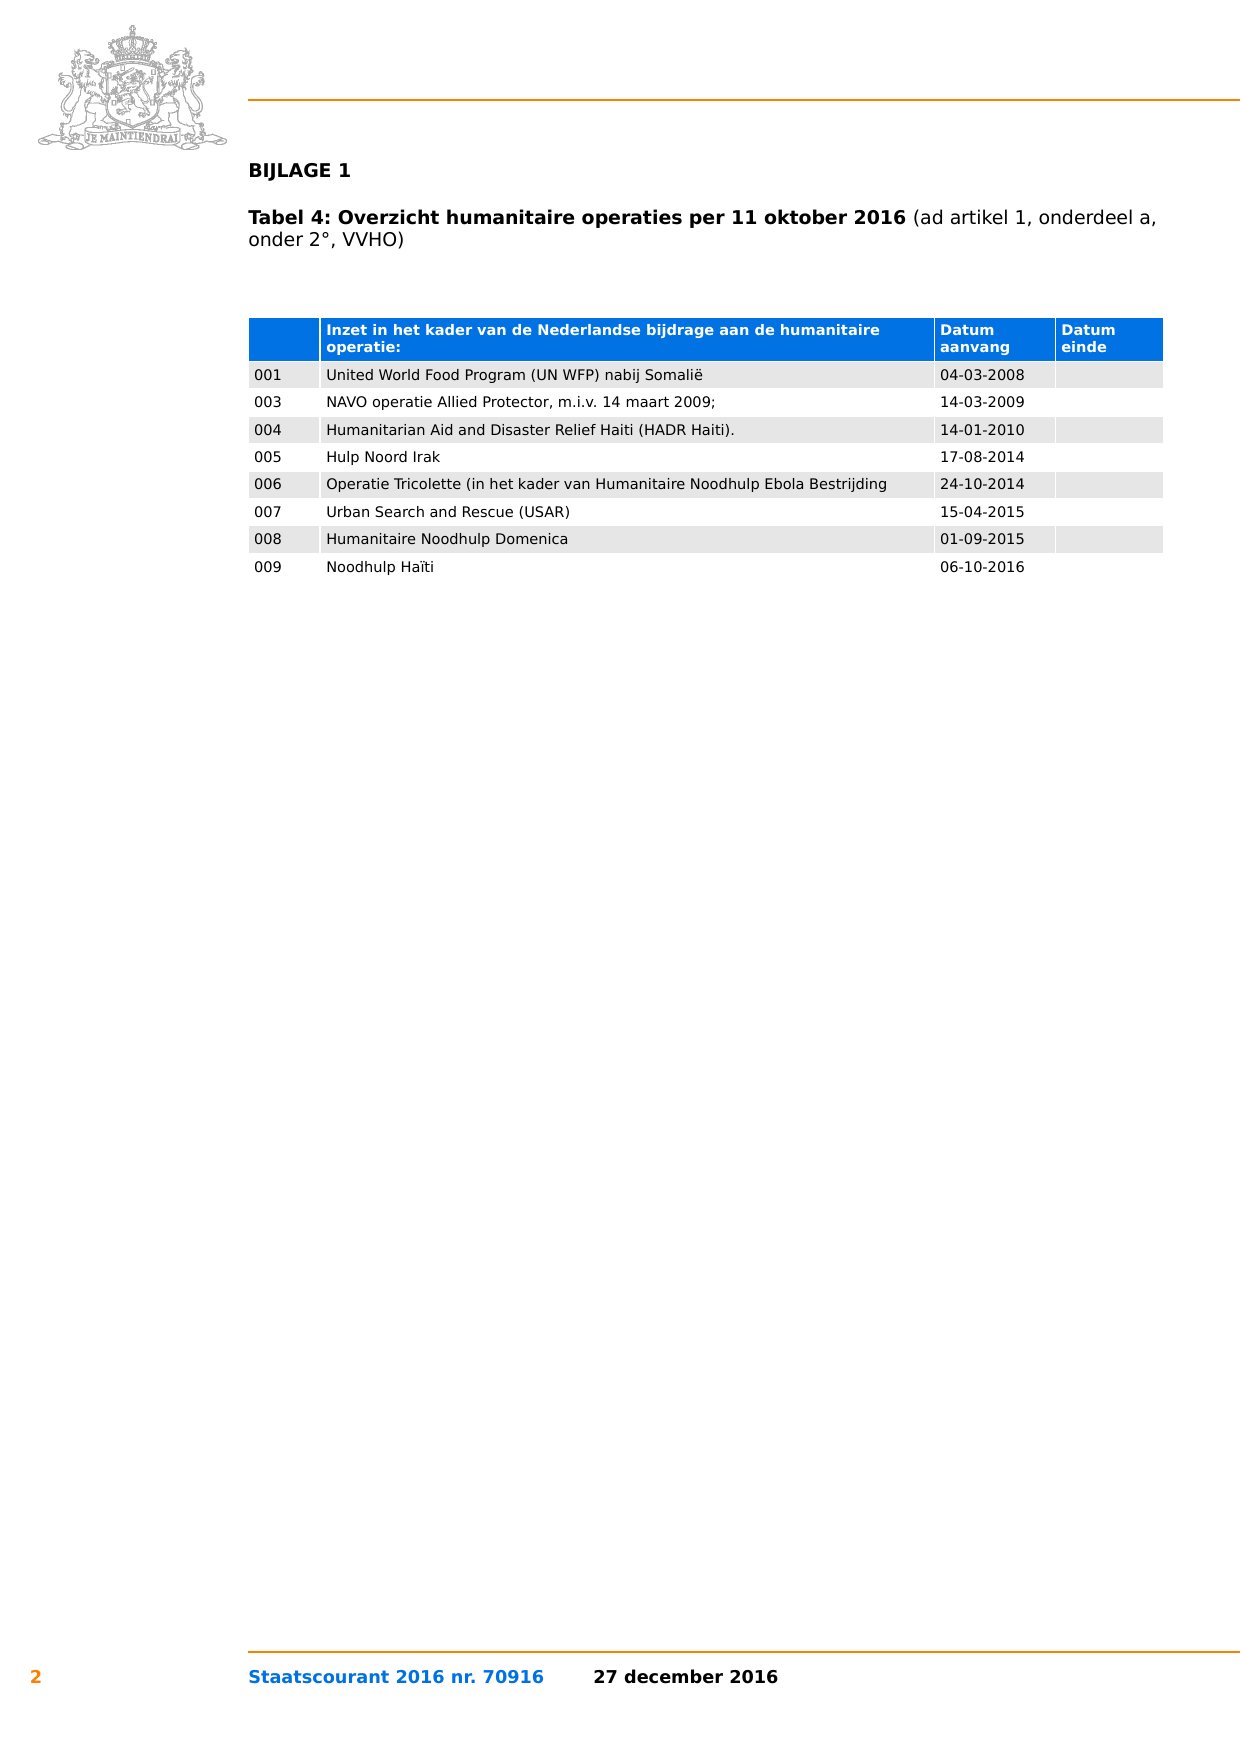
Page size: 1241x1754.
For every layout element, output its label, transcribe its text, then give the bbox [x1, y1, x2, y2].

table_cell Urban Search and Rescue (USAR) [321, 499, 934, 525]
table_cell 006 [249, 472, 319, 498]
table_cell [1056, 472, 1163, 498]
table_cell 008 [249, 526, 319, 553]
table_header Inzet in het kader van de Nederlandse bijdrage aan de humanitaire operatie: [321, 318, 934, 361]
table_header [249, 318, 319, 361]
text Tabel 4: Overzicht humanitaire operaties per 11 oktober 2016 (ad artikel 1, onderdeel a, onder 2°, VVHO) [248, 207, 1163, 251]
table_cell United World Food Program (UN WFP) nabij Somalië [321, 362, 934, 388]
table_cell 003 [249, 389, 319, 416]
table_cell 001 [249, 362, 319, 388]
table_cell Noodhulp Haïti [321, 554, 934, 580]
table_cell 06-10-2016 [935, 554, 1055, 580]
table_cell Operatie Tricolette (in het kader van Humanitaire Noodhulp Ebola Bestrijding [321, 472, 934, 498]
table_cell [1056, 362, 1163, 388]
table_header Datum einde [1056, 318, 1163, 361]
table_cell 17-08-2014 [935, 444, 1055, 471]
table_cell 14-03-2009 [935, 389, 1055, 416]
table_cell 007 [249, 499, 319, 525]
picture [38, 25, 227, 150]
table_cell 15-04-2015 [935, 499, 1055, 525]
table_cell [1056, 389, 1163, 416]
table_cell 005 [249, 444, 319, 471]
table_cell [1056, 499, 1163, 525]
table_cell [1056, 526, 1163, 553]
table_cell Humanitaire Noodhulp Domenica [321, 526, 934, 553]
table_cell 004 [249, 417, 319, 443]
table_cell 24-10-2014 [935, 472, 1055, 498]
table_cell Humanitarian Aid and Disaster Relief Haiti (HADR Haiti). [321, 417, 934, 443]
table_cell 01-09-2015 [935, 526, 1055, 553]
table_cell [1056, 554, 1163, 580]
table_cell Hulp Noord Irak [321, 444, 934, 471]
table_cell 14-01-2010 [935, 417, 1055, 443]
table_cell NAVO operatie Allied Protector, m.i.v. 14 maart 2009; [321, 389, 934, 416]
subtitle BIJLAGE 1 [248, 160, 1163, 182]
table_header Datum aanvang [935, 318, 1055, 361]
table_cell [1056, 444, 1163, 471]
table_cell 009 [249, 554, 319, 580]
table_cell 04-03-2008 [935, 362, 1055, 388]
table_cell [1056, 417, 1163, 443]
